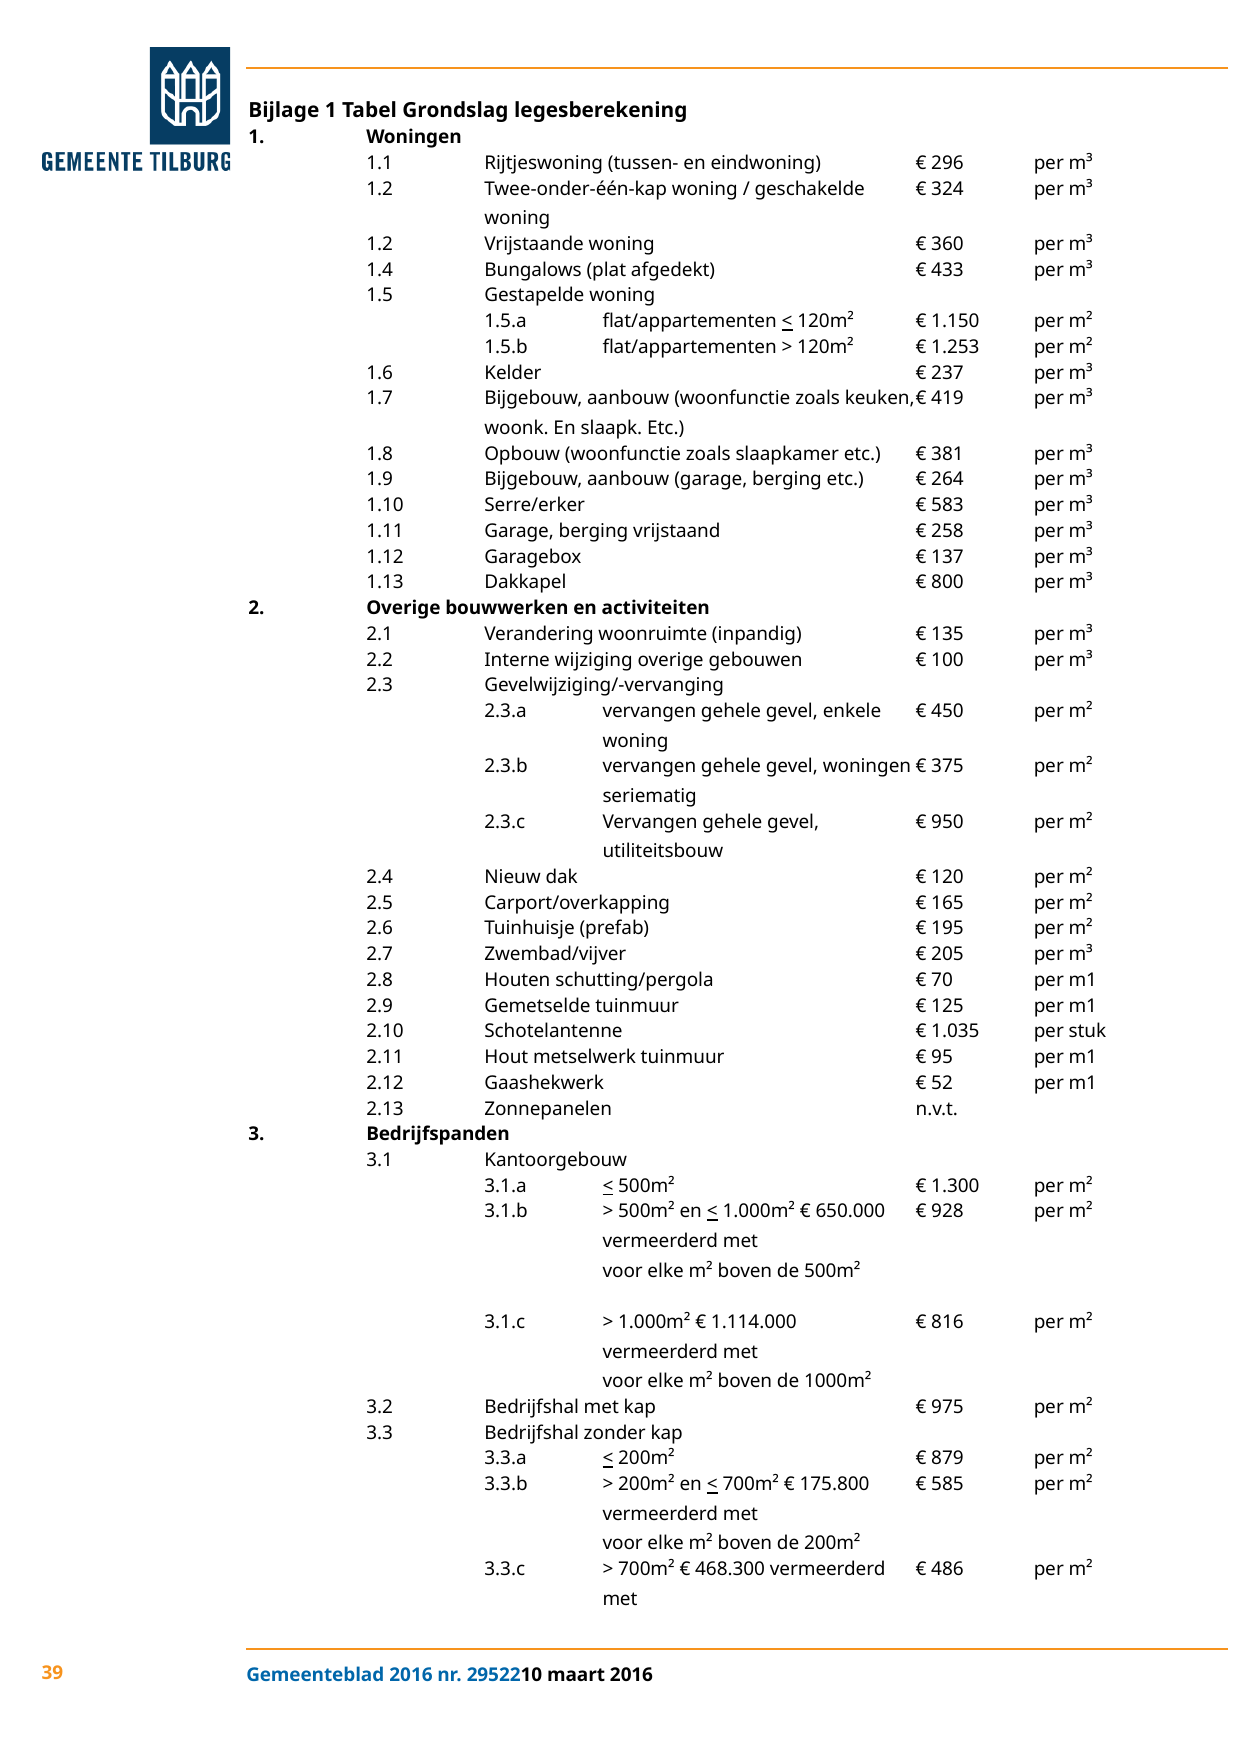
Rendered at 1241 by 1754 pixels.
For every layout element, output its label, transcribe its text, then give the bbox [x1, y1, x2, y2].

table_cell 2.12 [366, 1069, 484, 1095]
table_cell per m² [1034, 1308, 1152, 1393]
table_cell > 200m² en < 700m² € 175.800 vermeerderd met voor elke m² boven de 200m² [602, 1470, 915, 1555]
table_cell Kelder [484, 359, 915, 384]
table_cell per m1 [1034, 992, 1152, 1017]
table_cell per m² [1034, 915, 1152, 940]
table_cell Vervangen gehele gevel, utiliteitsbouw [602, 808, 915, 863]
table_cell 3.3 [366, 1419, 484, 1444]
table_cell € 360 [915, 230, 1033, 256]
table_cell [248, 1018, 366, 1043]
table_cell [248, 1445, 366, 1470]
table_cell [248, 915, 366, 940]
table_cell per m² [1034, 1393, 1152, 1419]
text Bijlage 1 Tabel Grondslag legesberekening [248, 95, 1152, 123]
table_cell per m³ [1034, 569, 1152, 594]
table_cell [602, 1283, 915, 1308]
table_cell [366, 808, 484, 863]
table_cell [248, 992, 366, 1017]
table_cell [366, 333, 484, 359]
table_cell per m³ [1034, 491, 1152, 517]
table_cell Gemetselde tuinmuur [484, 992, 915, 1017]
table_cell per m³ [1034, 620, 1152, 646]
table_cell € 1.300 [915, 1172, 1033, 1198]
table_cell 2.5 [366, 889, 484, 914]
table_cell [915, 1283, 1033, 1308]
table_cell [248, 753, 366, 808]
table_cell [366, 1198, 484, 1282]
table_cell [248, 1470, 366, 1555]
table_cell [248, 1419, 366, 1444]
table_cell € 137 [915, 543, 1033, 568]
table_cell [248, 808, 366, 863]
table_header 1. [248, 124, 366, 149]
table_cell [366, 308, 484, 333]
table_cell flat/appartementen > 120m² [602, 333, 915, 359]
table_cell per m1 [1034, 1043, 1152, 1069]
table_cell [1034, 1283, 1152, 1308]
table_cell 2.13 [366, 1095, 484, 1120]
table_cell Verandering woonruimte (inpandig) [484, 620, 915, 646]
table_cell € 52 [915, 1069, 1033, 1095]
table_cell [366, 697, 484, 752]
table_cell [248, 646, 366, 671]
table_cell Nieuw dak [484, 863, 915, 889]
table_cell € 165 [915, 889, 1033, 914]
table_cell per m³ [1034, 385, 1152, 440]
table_cell € 419 [915, 385, 1033, 440]
table_cell Bijgebouw, aanbouw (woonfunctie zoals keuken, woonk. En slaapk. Etc.) [484, 385, 915, 440]
table_cell € 433 [915, 256, 1033, 282]
table_cell € 324 [915, 175, 1033, 230]
table_cell € 381 [915, 440, 1033, 466]
table_cell Gevelwijziging/-vervanging [484, 671, 915, 697]
table_cell € 95 [915, 1043, 1033, 1069]
table_cell [248, 1198, 366, 1282]
table_cell per m² [1034, 1555, 1152, 1611]
table_cell Schotelantenne [484, 1018, 915, 1043]
table_cell 1.5.a [484, 308, 602, 333]
table_cell € 120 [915, 863, 1033, 889]
table_cell [1034, 1120, 1152, 1146]
table_cell [915, 1146, 1033, 1172]
table_cell [248, 491, 366, 517]
table_cell [248, 175, 366, 230]
table_cell € 70 [915, 966, 1033, 992]
table_cell [1034, 1419, 1152, 1444]
table_cell 2.6 [366, 915, 484, 940]
table_cell 3.1.b [484, 1198, 602, 1282]
table_cell [366, 1470, 484, 1555]
table_cell per m³ [1034, 466, 1152, 491]
table_header [1034, 124, 1152, 149]
table_cell € 100 [915, 646, 1033, 671]
table_cell [915, 282, 1033, 307]
table_cell Bedrijfshal met kap [484, 1393, 915, 1419]
table_header [915, 124, 1033, 149]
table_cell 1.12 [366, 543, 484, 568]
table_cell per m³ [1034, 230, 1152, 256]
table_cell per m² [1034, 753, 1152, 808]
table_cell Interne wijziging overige gebouwen [484, 646, 915, 671]
table_cell € 800 [915, 569, 1033, 594]
table_cell > 500m² en < 1.000m² € 650.000 vermeerderd met voor elke m² boven de 500m² [602, 1198, 915, 1282]
table_cell [248, 940, 366, 966]
table_cell 3.3.c [484, 1555, 602, 1611]
table_cell flat/appartementen < 120m² [602, 308, 915, 333]
table_cell [248, 1393, 366, 1419]
table_cell [366, 1172, 484, 1198]
table_cell Bungalows (plat afgedekt) [484, 256, 915, 282]
table_cell per m² [1034, 1470, 1152, 1555]
table_cell [248, 697, 366, 752]
table_cell < 500m² [602, 1172, 915, 1198]
table_cell [484, 1283, 602, 1308]
table_cell 2.11 [366, 1043, 484, 1069]
table_cell [248, 517, 366, 543]
table_cell [248, 1095, 366, 1120]
table_cell € 975 [915, 1393, 1033, 1419]
table_cell per m³ [1034, 646, 1152, 671]
table_cell [248, 359, 366, 384]
table_cell € 1.035 [915, 1018, 1033, 1043]
table_cell > 700m² € 468.300 vermeerderd met [602, 1555, 915, 1611]
table_cell Zwembad/vijver [484, 940, 915, 966]
table_cell 2.8 [366, 966, 484, 992]
table_cell 1.6 [366, 359, 484, 384]
table_cell [248, 863, 366, 889]
table_cell € 450 [915, 697, 1033, 752]
table_cell vervangen gehele gevel, enkele woning [602, 697, 915, 752]
table_cell 1.1 [366, 149, 484, 175]
table_cell Garage, berging vrijstaand [484, 517, 915, 543]
table_cell € 1.253 [915, 333, 1033, 359]
table_cell Serre/erker [484, 491, 915, 517]
table_cell [366, 1555, 484, 1611]
table_cell per m³ [1034, 440, 1152, 466]
table_cell [248, 543, 366, 568]
table_cell per m² [1034, 808, 1152, 863]
table_cell 3.1.c [484, 1308, 602, 1393]
table_cell 2.10 [366, 1018, 484, 1043]
table_cell 1.10 [366, 491, 484, 517]
table_cell Rijtjeswoning (tussen- en eindwoning) [484, 149, 915, 175]
table_cell [248, 230, 366, 256]
table_cell 1.11 [366, 517, 484, 543]
table_cell [248, 1308, 366, 1393]
table_cell per m² [1034, 308, 1152, 333]
table_cell 1.2 [366, 175, 484, 230]
table_cell € 375 [915, 753, 1033, 808]
table_cell per m³ [1034, 543, 1152, 568]
table_cell Zonnepanelen [484, 1095, 915, 1120]
table_cell € 879 [915, 1445, 1033, 1470]
table_cell € 125 [915, 992, 1033, 1017]
table_cell 2. [248, 594, 366, 620]
table_cell per m³ [1034, 256, 1152, 282]
table_cell [915, 594, 1033, 620]
table_cell per m² [1034, 1172, 1152, 1198]
table_cell 2.2 [366, 646, 484, 671]
table_cell 3.3.a [484, 1445, 602, 1470]
table_cell per m³ [1034, 517, 1152, 543]
table_cell € 195 [915, 915, 1033, 940]
table_cell [1034, 1146, 1152, 1172]
table_cell per m³ [1034, 940, 1152, 966]
table_cell € 205 [915, 940, 1033, 966]
table_cell 3. [248, 1120, 366, 1146]
table_cell Dakkapel [484, 569, 915, 594]
table_cell 1.9 [366, 466, 484, 491]
table_cell per m² [1034, 1445, 1152, 1470]
table_cell [248, 569, 366, 594]
table_cell Houten schutting/pergola [484, 966, 915, 992]
table_cell [915, 671, 1033, 697]
table_cell [915, 1419, 1033, 1444]
table_cell € 928 [915, 1198, 1033, 1282]
table_cell [248, 1146, 366, 1172]
table_cell [248, 385, 366, 440]
table_cell 1.5 [366, 282, 484, 307]
table_cell per m² [1034, 863, 1152, 889]
table_cell € 1.150 [915, 308, 1033, 333]
table_header Woningen [366, 124, 915, 149]
table_cell 3.3.b [484, 1470, 602, 1555]
table_cell Bijgebouw, aanbouw (garage, berging etc.) [484, 466, 915, 491]
table_cell Bedrijfshal zonder kap [484, 1419, 915, 1444]
table_cell [248, 256, 366, 282]
table_cell [248, 333, 366, 359]
table_cell Bedrijfspanden [366, 1120, 915, 1146]
table_cell 1.5.b [484, 333, 602, 359]
table_cell 2.4 [366, 863, 484, 889]
table_cell Garagebox [484, 543, 915, 568]
table_cell Hout metselwerk tuinmuur [484, 1043, 915, 1069]
table_cell Kantoorgebouw [484, 1146, 915, 1172]
table_cell € 296 [915, 149, 1033, 175]
table_cell 2.3.c [484, 808, 602, 863]
table_cell [366, 1445, 484, 1470]
table_cell per m1 [1034, 966, 1152, 992]
table_cell € 486 [915, 1555, 1033, 1611]
table_cell per m² [1034, 697, 1152, 752]
table_cell € 237 [915, 359, 1033, 384]
table_cell [248, 1283, 366, 1308]
table_cell € 135 [915, 620, 1033, 646]
table_cell € 816 [915, 1308, 1033, 1393]
table_cell [915, 1120, 1033, 1146]
table_cell < 200m² [602, 1445, 915, 1470]
table_cell Gaashekwerk [484, 1069, 915, 1095]
table_cell [1034, 282, 1152, 307]
table_cell per m1 [1034, 1069, 1152, 1095]
table_cell 3.1 [366, 1146, 484, 1172]
table_cell per m³ [1034, 149, 1152, 175]
table_cell Vrijstaande woning [484, 230, 915, 256]
table_cell per m² [1034, 889, 1152, 914]
table_cell [366, 1283, 484, 1308]
table_cell [248, 1172, 366, 1198]
table_cell per m³ [1034, 359, 1152, 384]
table_cell 1.2 [366, 230, 484, 256]
table_cell 2.3 [366, 671, 484, 697]
table_cell [1034, 594, 1152, 620]
table_cell [248, 149, 366, 175]
table_cell per m³ [1034, 175, 1152, 230]
table_cell 1.7 [366, 385, 484, 440]
table_cell [248, 308, 366, 333]
table_cell 2.3.a [484, 697, 602, 752]
table_cell Overige bouwwerken en activiteiten [366, 594, 915, 620]
table_cell [248, 440, 366, 466]
table_cell n.v.t. [915, 1095, 1033, 1120]
table_cell [248, 1043, 366, 1069]
table_cell [366, 753, 484, 808]
table_cell per m² [1034, 333, 1152, 359]
table_cell > 1.000m² € 1.114.000 vermeerderd met voor elke m² boven de 1000m² [602, 1308, 915, 1393]
table_cell Twee-onder-één-kap woning / geschakelde woning [484, 175, 915, 230]
table_cell € 585 [915, 1470, 1033, 1555]
table_cell 2.9 [366, 992, 484, 1017]
table_cell per m² [1034, 1198, 1152, 1282]
table_cell [248, 1069, 366, 1095]
table_cell 2.7 [366, 940, 484, 966]
picture [41, 47, 231, 172]
table_cell Opbouw (woonfunctie zoals slaapkamer etc.) [484, 440, 915, 466]
table_cell [248, 1555, 366, 1611]
table_cell Carport/overkapping [484, 889, 915, 914]
table_cell [248, 966, 366, 992]
table_cell 3.2 [366, 1393, 484, 1419]
table_cell 1.4 [366, 256, 484, 282]
table_cell € 258 [915, 517, 1033, 543]
table_cell Gestapelde woning [484, 282, 915, 307]
table_cell [1034, 671, 1152, 697]
table_cell Tuinhuisje (prefab) [484, 915, 915, 940]
table_cell 2.3.b [484, 753, 602, 808]
table_cell 1.8 [366, 440, 484, 466]
table_cell vervangen gehele gevel, woningen seriematig [602, 753, 915, 808]
table_cell € 264 [915, 466, 1033, 491]
table_cell [248, 889, 366, 914]
table_cell 2.1 [366, 620, 484, 646]
table_cell 1.13 [366, 569, 484, 594]
table_cell [1034, 1095, 1152, 1120]
table_cell [248, 671, 366, 697]
table_cell [248, 466, 366, 491]
table_cell [248, 282, 366, 307]
table_cell € 950 [915, 808, 1033, 863]
table_cell € 583 [915, 491, 1033, 517]
table_cell [366, 1308, 484, 1393]
table_cell per stuk [1034, 1018, 1152, 1043]
table_cell 3.1.a [484, 1172, 602, 1198]
table_cell [248, 620, 366, 646]
